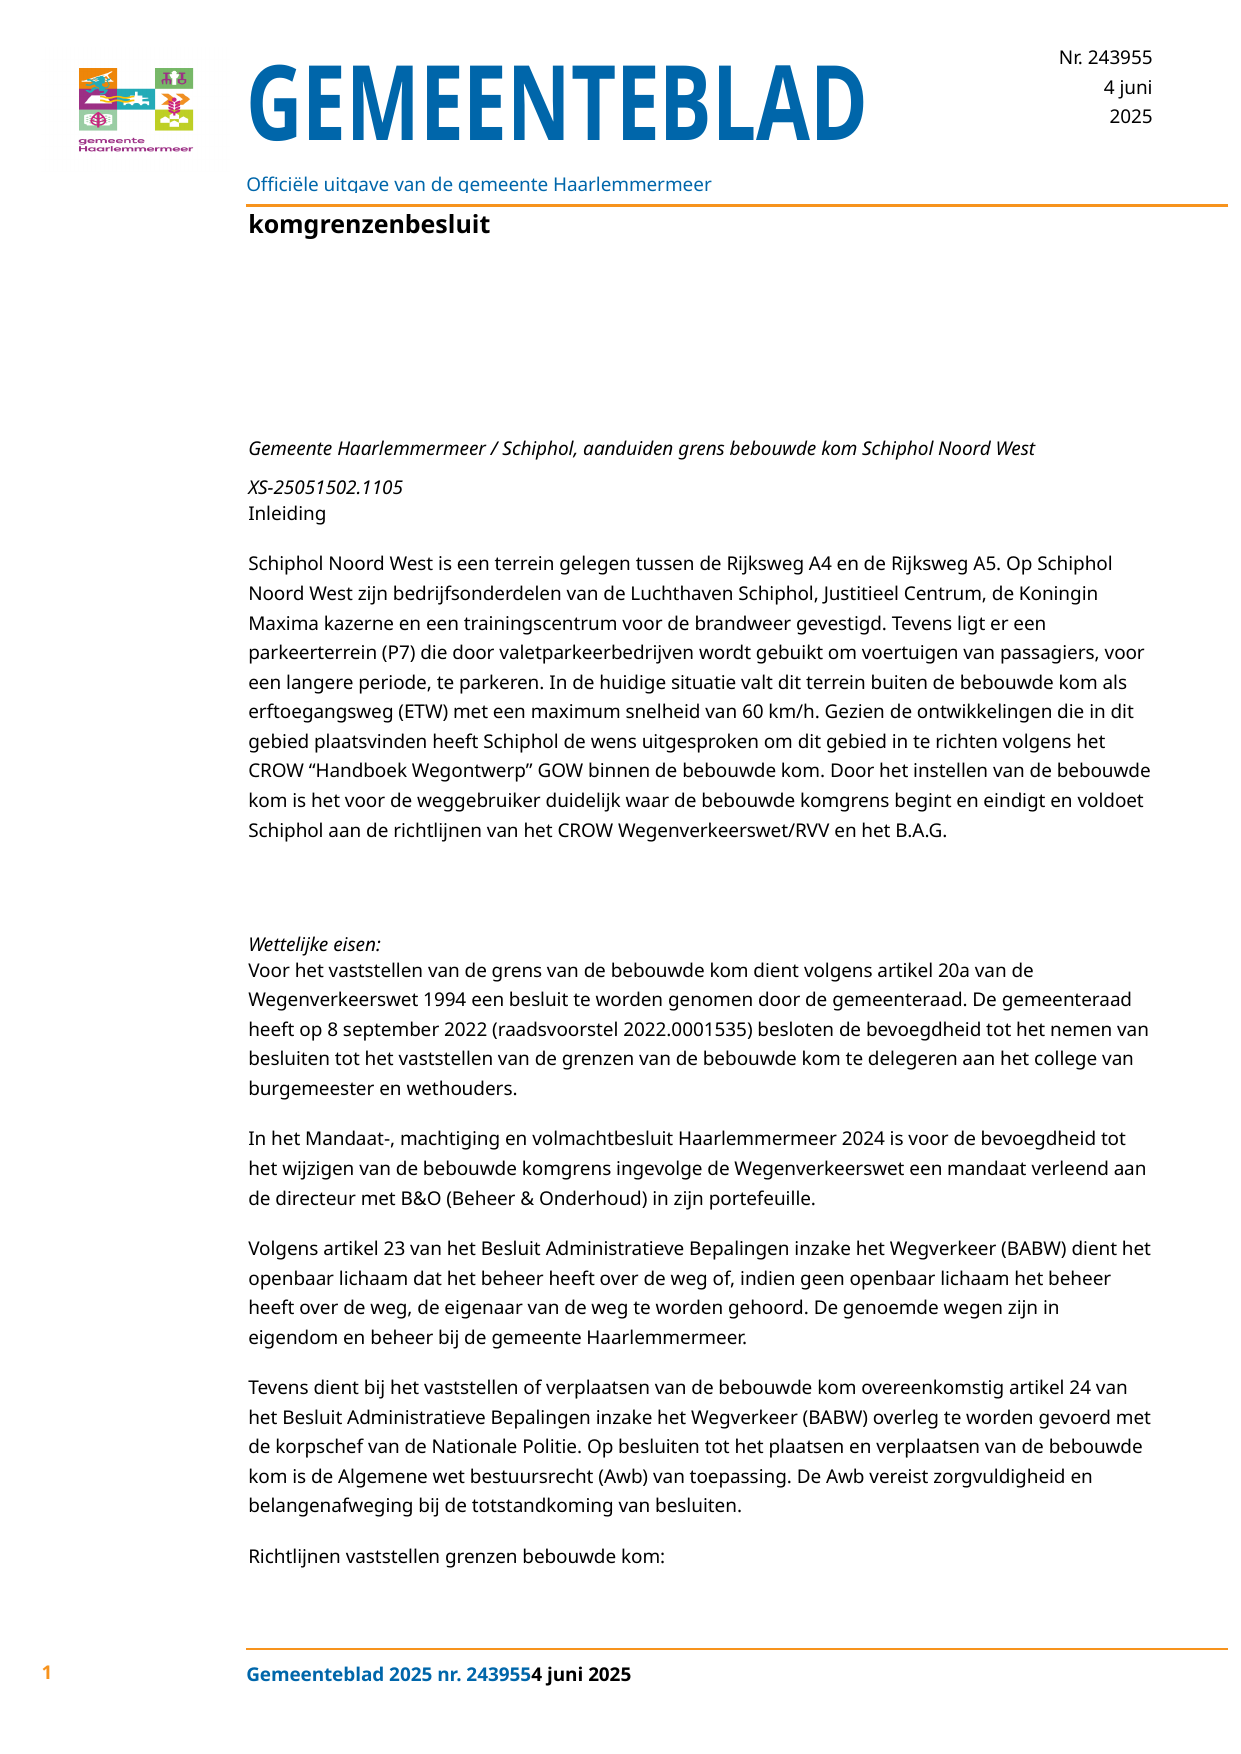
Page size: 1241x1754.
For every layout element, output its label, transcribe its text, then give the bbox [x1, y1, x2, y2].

text komgrenzenbesluit [248, 207, 1152, 241]
text Wettelijke eisen: [248, 931, 1152, 957]
text Volgens artikel 23 van het Besluit Administratieve Bepalingen inzake het Wegverkeer (BABW) dient het openbaar lichaam dat het beheer heeft over de weg of, indien geen openbaar lichaam het beheer heeft over de weg, de eigenaar van de weg te worden gehoord. De genoemde wegen zijn in eigendom en beheer bij de gemeente Haarlemmermeer. [248, 1235, 1152, 1350]
text Schiphol Noord West is een terrein gelegen tussen de Rijksweg A4 en de Rijksweg A5. Op Schiphol Noord West zijn bedrijfsonderdelen van de Luchthaven Schiphol, Justitieel Centrum, de Koningin Maxima kazerne en een trainingscentrum voor de brandweer gevestigd. Tevens ligt er een parkeerterrein (P7) die door valetparkeerbedrijven wordt gebuikt om voertuigen van passagiers, voor een langere periode, te parkeren. In de huidige situatie valt dit terrein buiten de bebouwde kom als erftoegangsweg (ETW) met een maximum snelheid van 60 km/h. Gezien de ontwikkelingen die in dit gebied plaatsvinden heeft Schiphol de wens uitgesproken om dit gebied in te richten volgens het CROW “Handboek Wegontwerp” GOW binnen de bebouwde kom. Door het instellen van de bebouwde kom is het voor de weggebruiker duidelijk waar de bebouwde komgrens begint en eindigt en voldoet Schiphol aan de richtlijnen van het CROW Wegenverkeerswet/RVV en het B.A.G. [248, 551, 1152, 842]
text XS-25051502.1105 [248, 474, 1152, 500]
text Richtlijnen vaststellen grenzen bebouwde kom: [248, 1543, 1152, 1569]
text Inleiding [248, 500, 1152, 526]
picture [41, 47, 231, 172]
text Gemeente Haarlemmermeer / Schiphol, aanduiden grens bebouwde kom Schiphol Noord West [248, 435, 1152, 461]
text In het Mandaat-, machtiging en volmachtbesluit Haarlemmermeer 2024 is voor de bevoegdheid tot het wijzigen van de bebouwde komgrens ingevolge de Wegenverkeerswet een mandaat verleend aan de directeur met B&O (Beheer & Onderhoud) in zijn portefeuille. [248, 1126, 1152, 1211]
text Voor het vaststellen van de grens van de bebouwde kom dient volgens artikel 20a van de Wegenverkeerswet 1994 een besluit te worden genomen door de gemeenteraad. De gemeenteraad heeft op 8 september 2022 (raadsvoorstel 2022.0001535) besloten de bevoegdheid tot het nemen van besluiten tot het vaststellen van de grenzen van de bebouwde kom te delegeren aan het college van burgemeester en wethouders. [248, 957, 1152, 1101]
text Tevens dient bij het vaststellen of verplaatsen van de bebouwde kom overeenkomstig artikel 24 van het Besluit Administratieve Bepalingen inzake het Wegverkeer (BABW) overleg te worden gevoerd met de korpschef van de Nationale Politie. Op besluiten tot het plaatsen en verplaatsen van de bebouwde kom is de Algemene wet bestuursrecht (Awb) van toepassing. De Awb vereist zorgvuldigheid en belangenafweging bij de totstandkoming van besluiten. [248, 1374, 1152, 1518]
